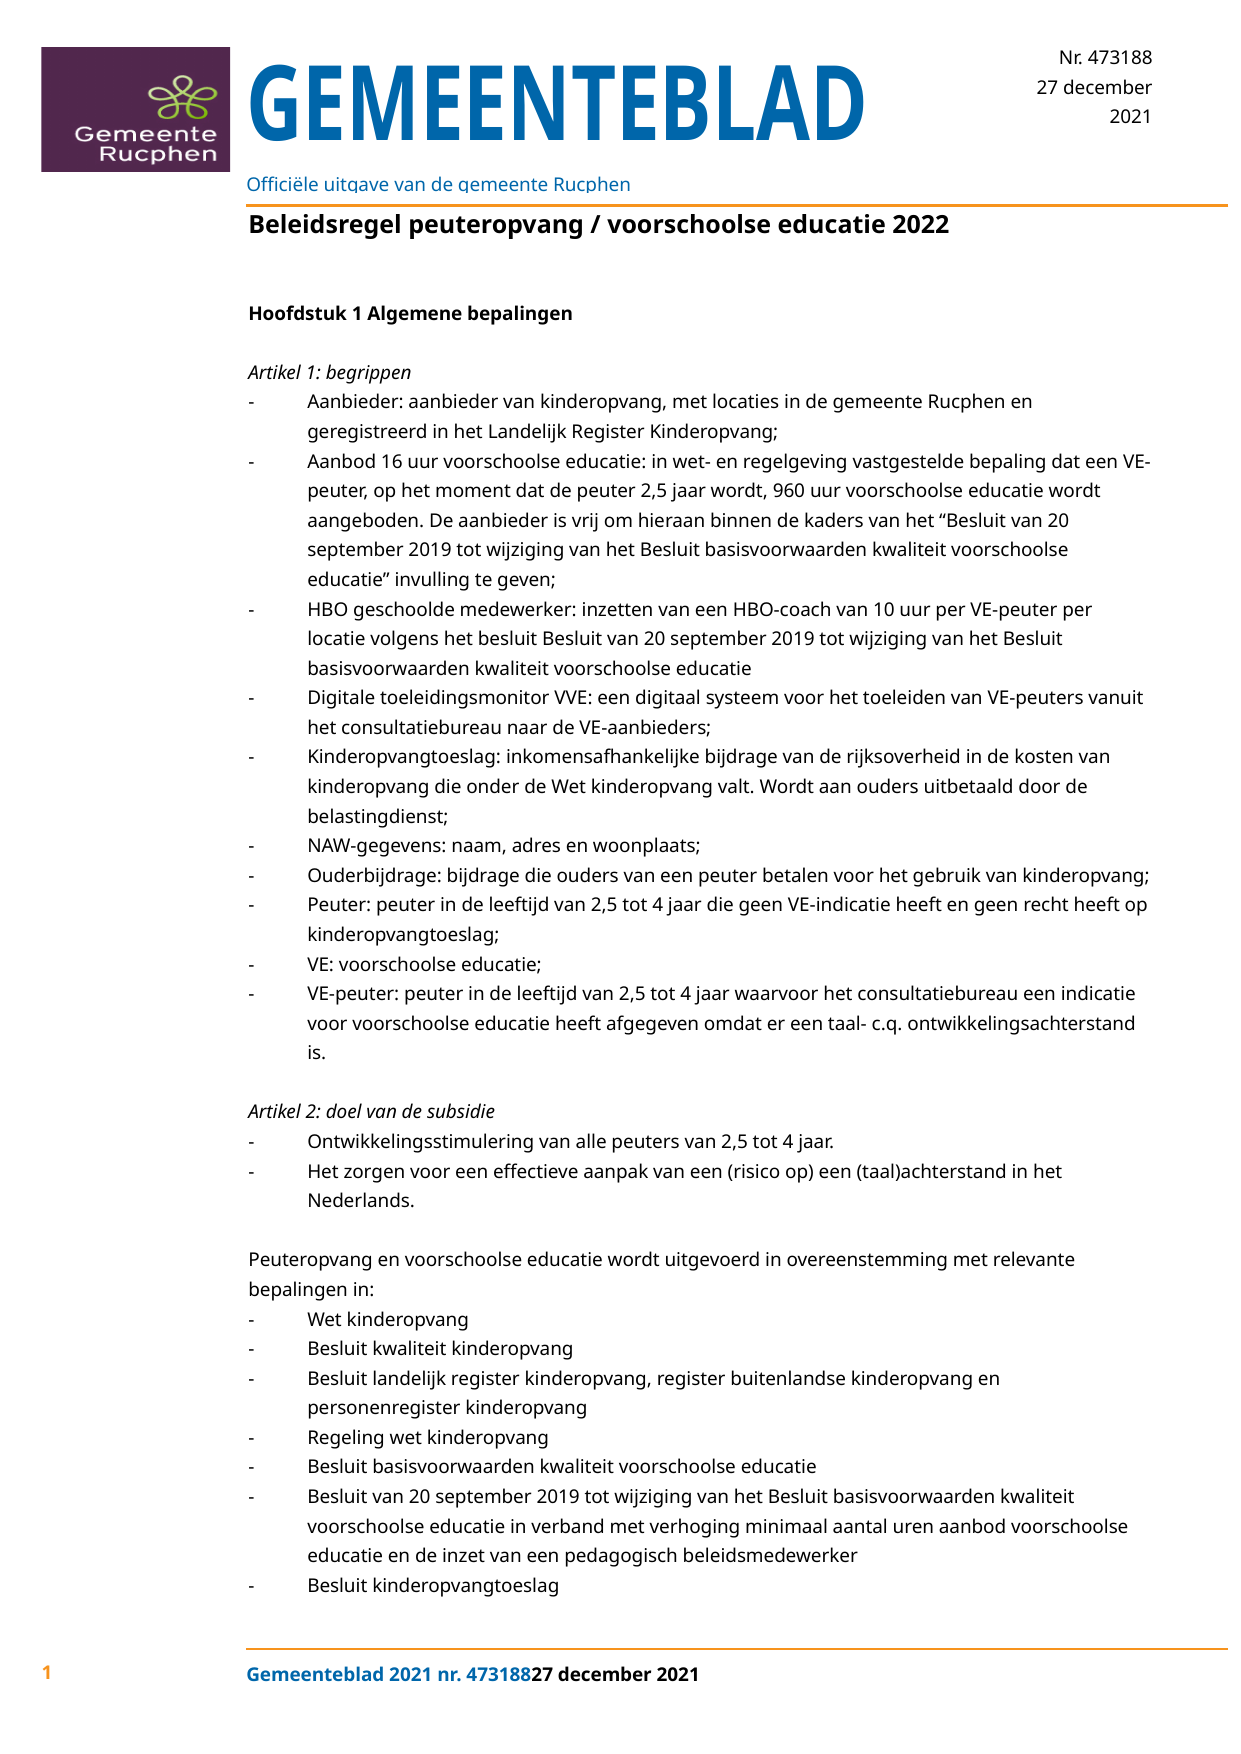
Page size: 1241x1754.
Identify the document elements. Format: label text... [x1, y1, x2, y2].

text Beleidsregel peuteropvang / voorschoolse educatie 2022 [248, 207, 1152, 241]
list Digitale toeleidingsmonitor VVE: een digitaal systeem voor het toeleiden van VE-peuters vanuit het consultatiebureau naar de VE-aanbieders; [248, 684, 1152, 740]
list NAW-gegevens: naam, adres en woonplaats; [248, 832, 1152, 858]
list Regeling wet kinderopvang [248, 1424, 1152, 1450]
list VE-peuter: peuter in de leeftijd van 2,5 tot 4 jaar waarvoor het consultatiebureau een indicatie voor voorschoolse educatie heeft afgegeven omdat er een taal- c.q. ontwikkelingsachterstand is. [248, 980, 1152, 1065]
list Aanbod 16 uur voorschoolse educatie: in wet- en regelgeving vastgestelde bepaling dat een VE-peuter, op het moment dat de peuter 2,5 jaar wordt, 960 uur voorschoolse educatie wordt aangeboden. De aanbieder is vrij om hieraan binnen de kaders van het “Besluit van 20 september 2019 tot wijziging van het Besluit basisvoorwaarden kwaliteit voorschoolse educatie” invulling te geven; [248, 448, 1152, 592]
list HBO geschoolde medewerker: inzetten van een HBO-coach van 10 uur per VE-peuter per locatie volgens het besluit Besluit van 20 september 2019 tot wijziging van het Besluit basisvoorwaarden kwaliteit voorschoolse educatie [248, 596, 1152, 681]
list Besluit kinderopvangtoeslag [248, 1572, 1152, 1598]
list Besluit van 20 september 2019 tot wijziging van het Besluit basisvoorwaarden kwaliteit voorschoolse educatie in verband met verhoging minimaal aantal uren aanbod voorschoolse educatie en de inzet van een pedagogisch beleidsmedewerker [248, 1483, 1152, 1568]
list Besluit kwaliteit kinderopvang [248, 1335, 1152, 1361]
list Besluit landelijk register kinderopvang, register buitenlandse kinderopvang en personenregister kinderopvang [248, 1365, 1152, 1420]
text Artikel 2: doel van de subsidie [248, 1099, 1152, 1124]
list Wet kinderopvang [248, 1306, 1152, 1331]
picture [41, 47, 231, 172]
text Artikel 1: begrippen [248, 359, 1152, 385]
text Peuteropvang en voorschoolse educatie wordt uitgevoerd in overeenstemming met relevante bepalingen in: [248, 1247, 1152, 1302]
list Aanbieder: aanbieder van kinderopvang, met locaties in de gemeente Rucphen en geregistreerd in het Landelijk Register Kinderopvang; [248, 389, 1152, 444]
list Peuter: peuter in de leeftijd van 2,5 tot 4 jaar die geen VE-indicatie heeft en geen recht heeft op kinderopvangtoeslag; [248, 892, 1152, 947]
text Hoofdstuk 1 Algemene bepalingen [248, 300, 1152, 326]
list Ontwikkelingsstimulering van alle peuters van 2,5 tot 4 jaar. [248, 1128, 1152, 1154]
list Kinderopvangtoeslag: inkomensafhankelijke bijdrage van de rijksoverheid in de kosten van kinderopvang die onder de Wet kinderopvang valt. Wordt aan ouders uitbetaald door de belastingdienst; [248, 744, 1152, 828]
list Ouderbijdrage: bijdrage die ouders van een peuter betalen voor het gebruik van kinderopvang; [248, 862, 1152, 888]
list Het zorgen voor een effectieve aanpak van een (risico op) een (taal)achterstand in het Nederlands. [248, 1158, 1152, 1213]
list VE: voorschoolse educatie; [248, 951, 1152, 976]
list Besluit basisvoorwaarden kwaliteit voorschoolse educatie [248, 1454, 1152, 1479]
